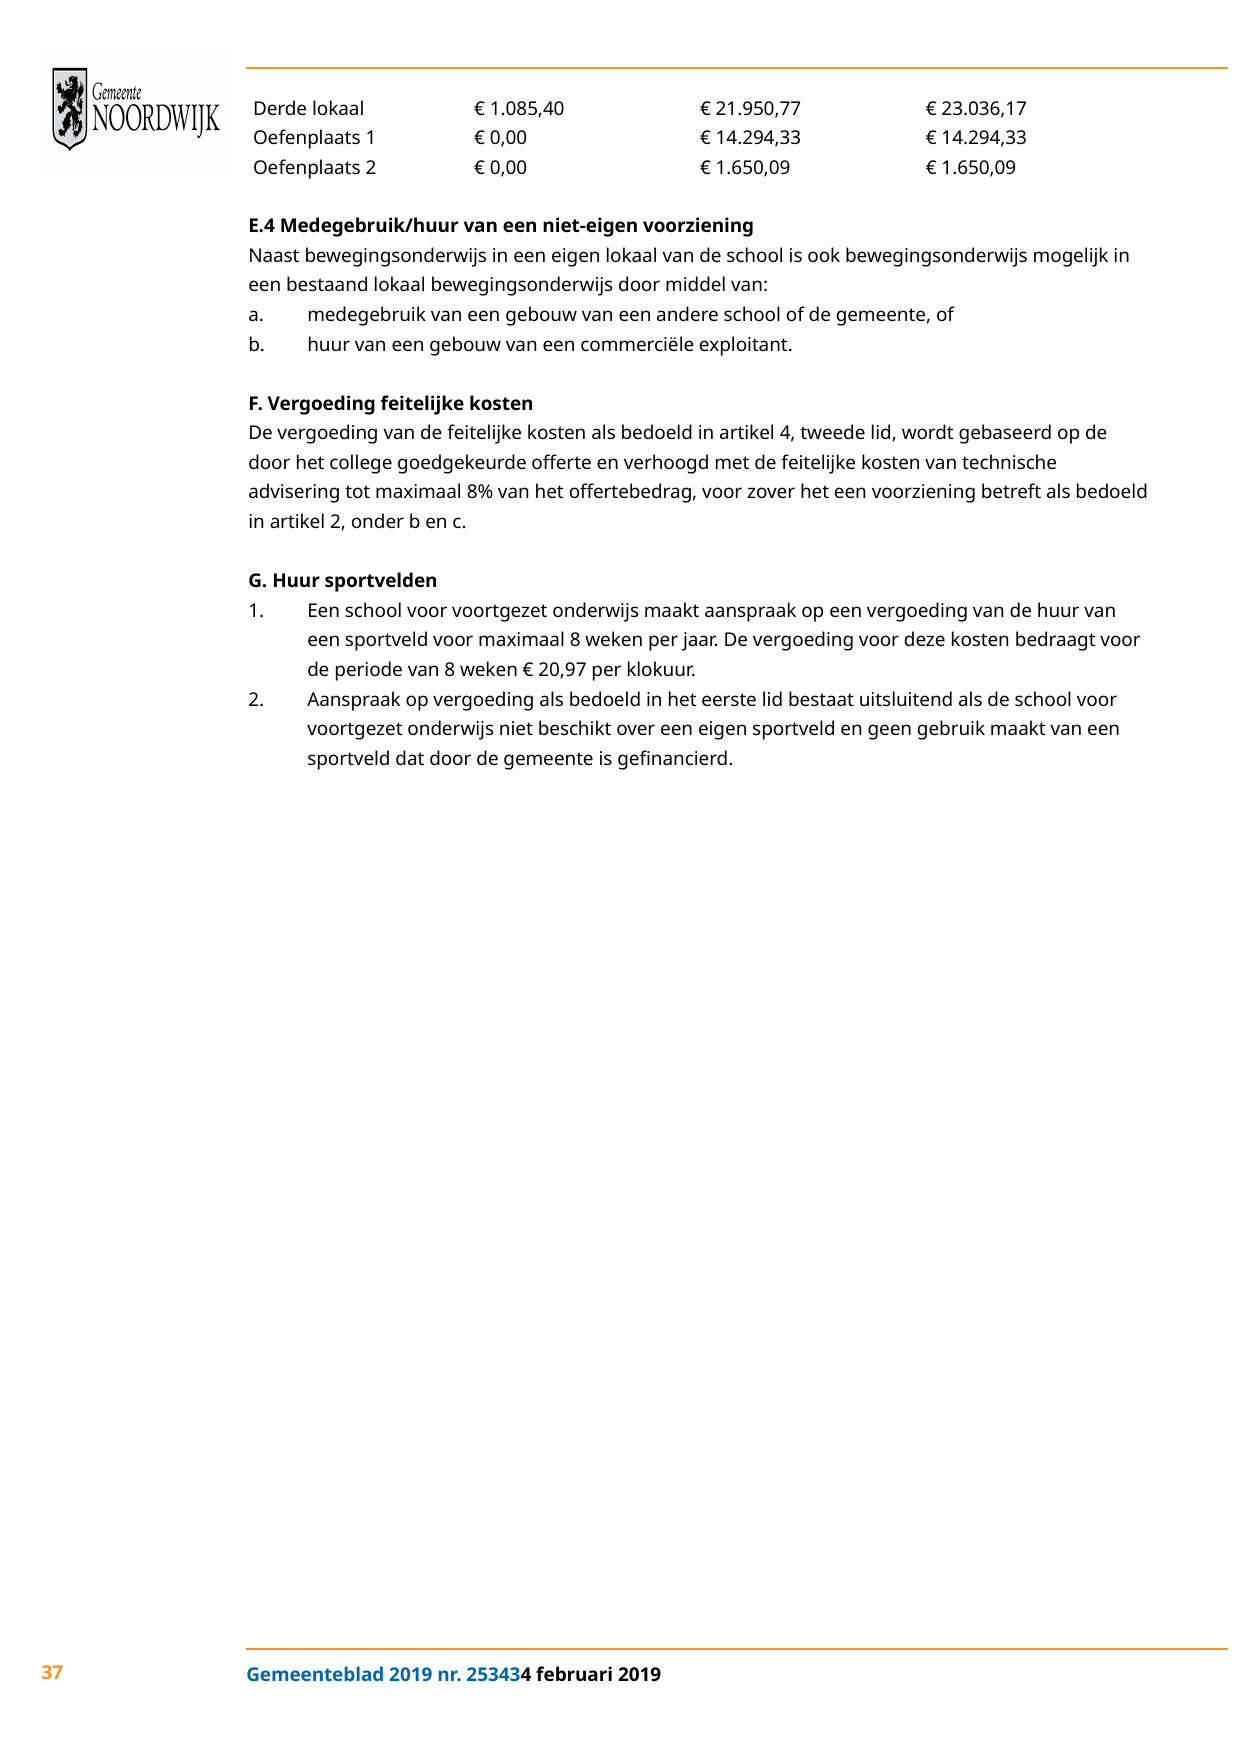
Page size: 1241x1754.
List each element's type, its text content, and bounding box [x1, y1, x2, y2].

text De vergoeding van de feitelijke kosten als bedoeld in artikel 4, tweede lid, wordt gebaseerd op de door het college goedgekeurde offerte en verhoogd met de feitelijke kosten van technische advisering tot maximaal 8% van het offertebedrag, voor zover het een voorziening betreft als bedoeld in artikel 2, onder b en c. [248, 419, 1152, 534]
list huur van een gebouw van een commerciële exploitant. [248, 331, 1152, 357]
table_cell € 21.950,77 € 14.294,33 € 1.650,09 [700, 95, 926, 180]
text G. Huur sportvelden [248, 567, 1152, 593]
list Aanspraak op vergoeding als bedoeld in het eerste lid bestaat uitsluitend als de school voor voortgezet onderwijs niet beschikt over een eigen sportveld en geen gebruik maakt van een sportveld dat door de gemeente is gefinancierd. [248, 686, 1152, 771]
table_cell € 1.085,40 € 0,00 € 0,00 [474, 95, 700, 180]
text E.4 Medegebruik/huur van een niet-eigen voorziening [248, 212, 1152, 238]
table_cell € 23.036,17 € 14.294,33 € 1.650,09 [926, 95, 1152, 180]
list Een school voor voortgezet onderwijs maakt aanspraak op een vergoeding van de huur van een sportveld voor maximaal 8 weken per jaar. De vergoeding voor deze kosten bedraagt voor de periode van 8 weken € 20,97 per klokuur. [248, 597, 1152, 682]
text Naast bewegingsonderwijs in een eigen lokaal van de school is ook bewegingsonderwijs mogelijk in een bestaand lokaal bewegingsonderwijs door middel van: [248, 242, 1152, 297]
table_cell Derde lokaal Oefenplaats 1 Oefenplaats 2 [248, 95, 474, 180]
list medegebruik van een gebouw van een andere school of de gemeente, of [248, 301, 1152, 327]
picture [41, 47, 231, 172]
text F. Vergoeding feitelijke kosten [248, 390, 1152, 416]
